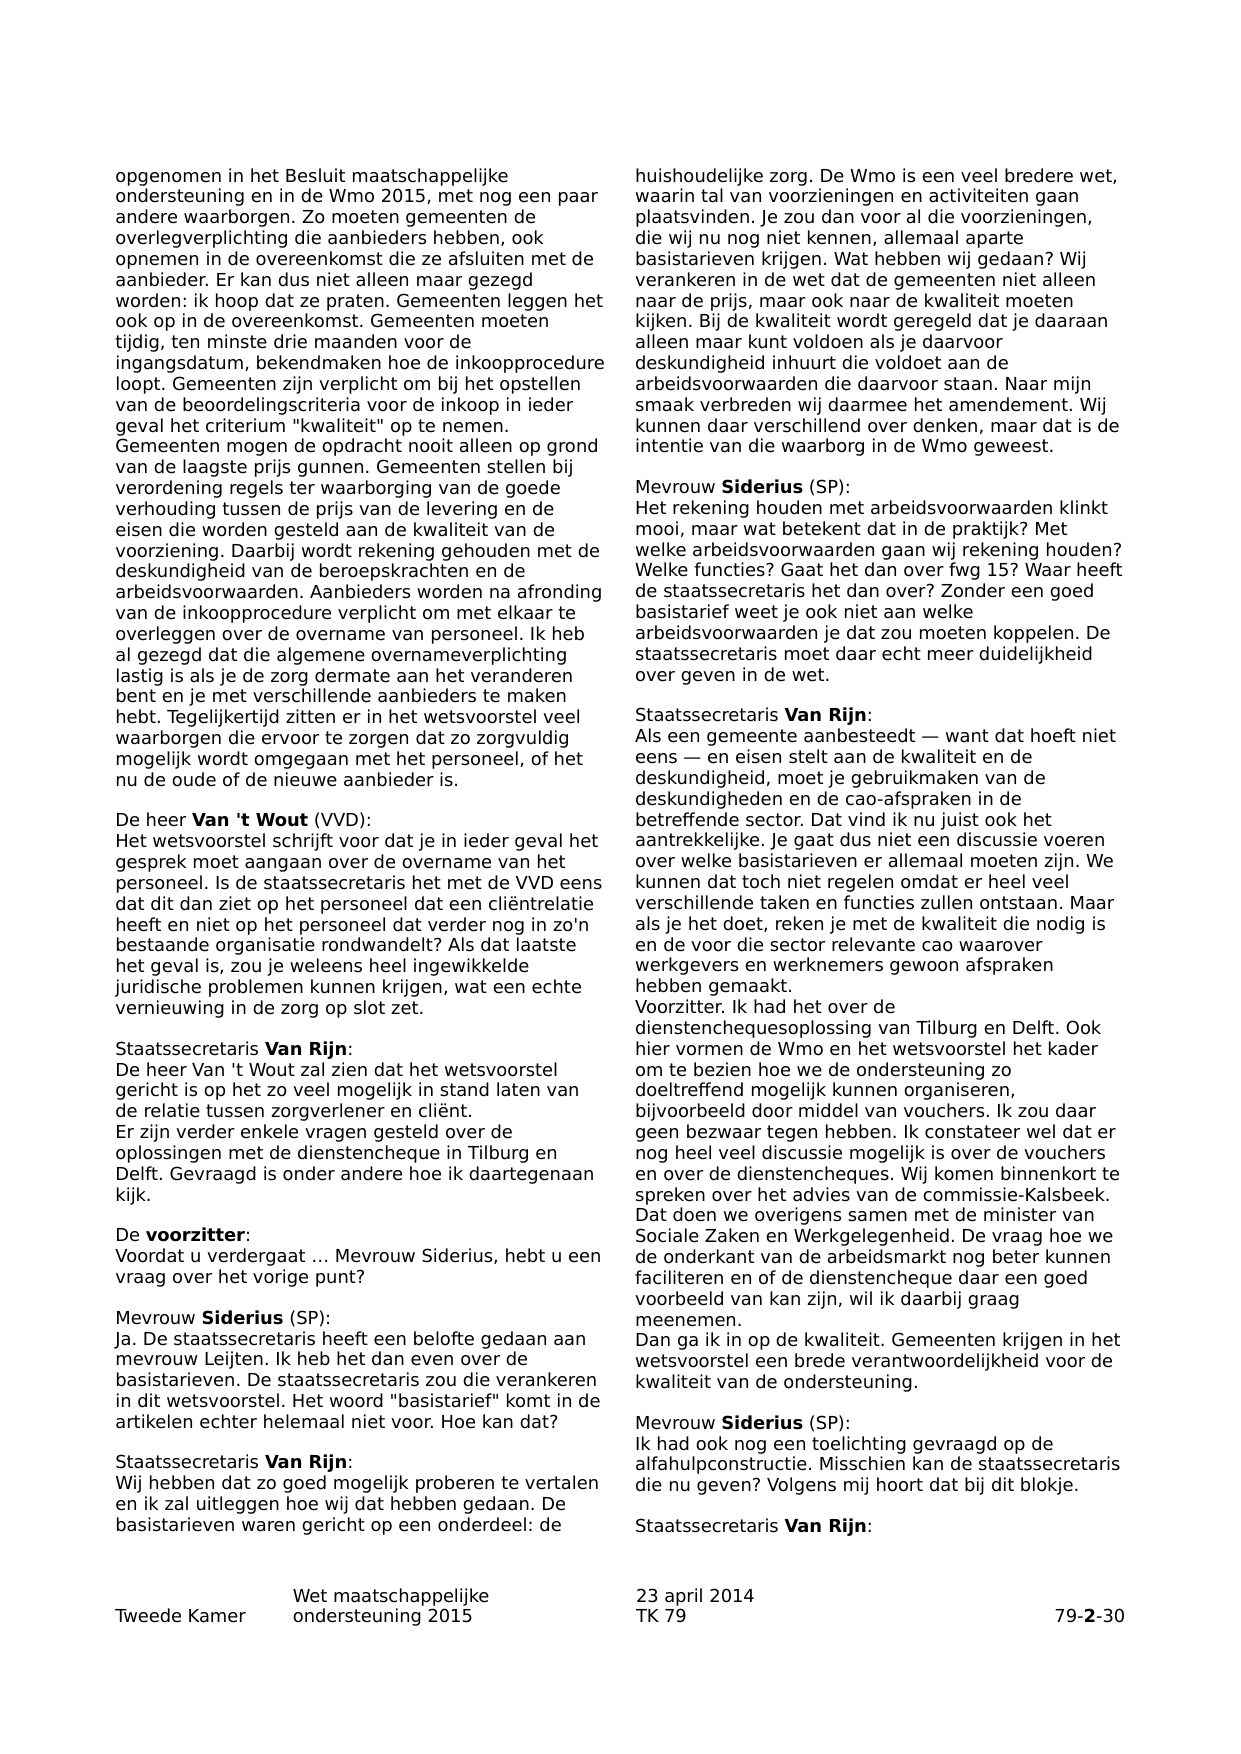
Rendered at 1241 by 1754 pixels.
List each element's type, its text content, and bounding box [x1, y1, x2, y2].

text Dan ga ik in op de kwaliteit. Gemeenten krijgen in het wetsvoorstel een brede verantwoordelijkheid voor de kwaliteit van de ondersteuning. [635, 1330, 1125, 1393]
text Het rekening houden met arbeidsvoorwaarden klinkt mooi, maar wat betekent dat in de praktijk? Met welke arbeidsvoorwaarden gaan wij rekening houden? Welke functies? Gaat het dan over fwg 15? Waar heeft de staatssecretaris het dan over? Zonder een goed basistarief weet je ook niet aan welke arbeidsvoorwaarden je dat zou moeten koppelen. De staatssecretaris moet daar echt meer duidelijkheid over geven in de wet. [635, 498, 1125, 685]
text Mevrouw Siderius (SP): [635, 477, 1125, 498]
text Staatssecretaris Van Rijn: [635, 705, 1125, 726]
text Voorzitter. Ik had het over de dienstenchequesoplossing van Tilburg en Delft. Ook hier vormen de Wmo en het wetsvoorstel het kader om te bezien hoe we de ondersteuning zo doeltreffend mogelijk kunnen organiseren, bijvoorbeeld door middel van vouchers. Ik zou daar geen bezwaar tegen hebben. Ik constateer wel dat er nog heel veel discussie mogelijk is over de vouchers en over de dienstencheques. Wij komen binnenkort te spreken over het advies van de commissie-Kalsbeek. Dat doen we overigens samen met de minister van Sociale Zaken en Werkgelegenheid. De vraag hoe we de onderkant van de arbeidsmarkt nog beter kunnen faciliteren en of de dienstencheque daar een goed voorbeeld van kan zijn, wil ik daarbij graag meenemen. [635, 997, 1125, 1330]
text Mevrouw Siderius (SP): [115, 1307, 605, 1328]
text Er zijn verder enkele vragen gesteld over de oplossingen met de dienstencheque in Tilburg en Delft. Gevraagd is onder andere hoe ik daartegenaan kijk. [115, 1122, 605, 1205]
text De heer Van 't Wout zal zien dat het wetsvoorstel gericht is op het zo veel mogelijk in stand laten van de relatie tussen zorgverlener en cliënt. [115, 1059, 605, 1122]
text Staatssecretaris Van Rijn: [635, 1516, 1125, 1537]
text De heer Van 't Wout (VVD): [115, 810, 605, 831]
text Als een gemeente aanbesteedt — want dat hoeft niet eens — en eisen stelt aan de kwaliteit en de deskundigheid, moet je gebruikmaken van de deskundigheden en de cao-afspraken in de betreffende sector. Dat vind ik nu juist ook het aantrekkelijke. Je gaat dus niet een discussie voeren over welke basistarieven er allemaal moeten zijn. We kunnen dat toch niet regelen omdat er heel veel verschillende taken en functies zullen ontstaan. Maar als je het doet, reken je met de kwaliteit die nodig is en de voor die sector relevante cao waarover werkgevers en werknemers gewoon afspraken hebben gemaakt. [635, 726, 1125, 997]
text De voorzitter: [115, 1225, 605, 1246]
text Staatssecretaris Van Rijn: [115, 1038, 605, 1059]
text Ik had ook nog een toelichting gevraagd op de alfahulpconstructie. Misschien kan de staatssecretaris die nu geven? Volgens mij hoort dat bij dit blokje. [635, 1433, 1125, 1496]
text opgenomen in het Besluit maatschappelijke ondersteuning en in de Wmo 2015, met nog een paar andere waarborgen. Zo moeten gemeenten de overlegverplichting die aanbieders hebben, ook opnemen in de overeenkomst die ze afsluiten met de aanbieder. Er kan dus niet alleen maar gezegd worden: ik hoop dat ze praten. Gemeenten leggen het ook op in de overeenkomst. Gemeenten moeten tijdig, ten minste drie maanden voor de ingangsdatum, bekendmaken hoe de inkoopprocedure loopt. Gemeenten zijn verplicht om bij het opstellen van de beoordelingscriteria voor de inkoop in ieder geval het criterium "kwaliteit" op te nemen. Gemeenten mogen de opdracht nooit alleen op grond van de laagste prijs gunnen. Gemeenten stellen bij verordening regels ter waarborging van de goede verhouding tussen de prijs van de levering en de eisen die worden gesteld aan de kwaliteit van de voorziening. Daarbij wordt rekening gehouden met de deskundigheid van de beroepskrachten en de arbeidsvoorwaarden. Aanbieders worden na afronding van de inkoopprocedure verplicht om met elkaar te overleggen over de overname van personeel. Ik heb al gezegd dat die algemene overnameverplichting lastig is als je de zorg dermate aan het veranderen bent en je met verschillende aanbieders te maken hebt. Tegelijkertijd zitten er in het wetsvoorstel veel waarborgen die ervoor te zorgen dat zo zorgvuldig mogelijk wordt omgegaan met het personeel, of het nu de oude of de nieuwe aanbieder is. [115, 165, 605, 790]
text Staatssecretaris Van Rijn: [115, 1452, 605, 1473]
text Wij hebben dat zo goed mogelijk proberen te vertalen en ik zal uitleggen hoe wij dat hebben gedaan. De basistarieven waren gericht op een onderdeel: de [115, 1473, 605, 1536]
text Mevrouw Siderius (SP): [635, 1413, 1125, 1433]
text Voordat u verdergaat … Mevrouw Siderius, hebt u een vraag over het vorige punt? [115, 1246, 605, 1287]
text huishoudelijke zorg. De Wmo is een veel bredere wet, waarin tal van voorzieningen en activiteiten gaan plaatsvinden. Je zou dan voor al die voorzieningen, die wij nu nog niet kennen, allemaal aparte basistarieven krijgen. Wat hebben wij gedaan? Wij verankeren in de wet dat de gemeenten niet alleen naar de prijs, maar ook naar de kwaliteit moeten kijken. Bij de kwaliteit wordt geregeld dat je daaraan alleen maar kunt voldoen als je daarvoor deskundigheid inhuurt die voldoet aan de arbeidsvoorwaarden die daarvoor staan. Naar mijn smaak verbreden wij daarmee het amendement. Wij kunnen daar verschillend over denken, maar dat is de intentie van die waarborg in de Wmo geweest. [635, 165, 1125, 457]
text Ja. De staatssecretaris heeft een belofte gedaan aan mevrouw Leijten. Ik heb het dan even over de basistarieven. De staatssecretaris zou die verankeren in dit wetsvoorstel. Het woord "basistarief" komt in de artikelen echter helemaal niet voor. Hoe kan dat? [115, 1328, 605, 1432]
text Het wetsvoorstel schrijft voor dat je in ieder geval het gesprek moet aangaan over de overname van het personeel. Is de staatssecretaris het met de VVD eens dat dit dan ziet op het personeel dat een cliëntrelatie heeft en niet op het personeel dat verder nog in zo'n bestaande organisatie rondwandelt? Als dat laatste het geval is, zou je weleens heel ingewikkelde juridische problemen kunnen krijgen, wat een echte vernieuwing in de zorg op slot zet. [115, 831, 605, 1018]
